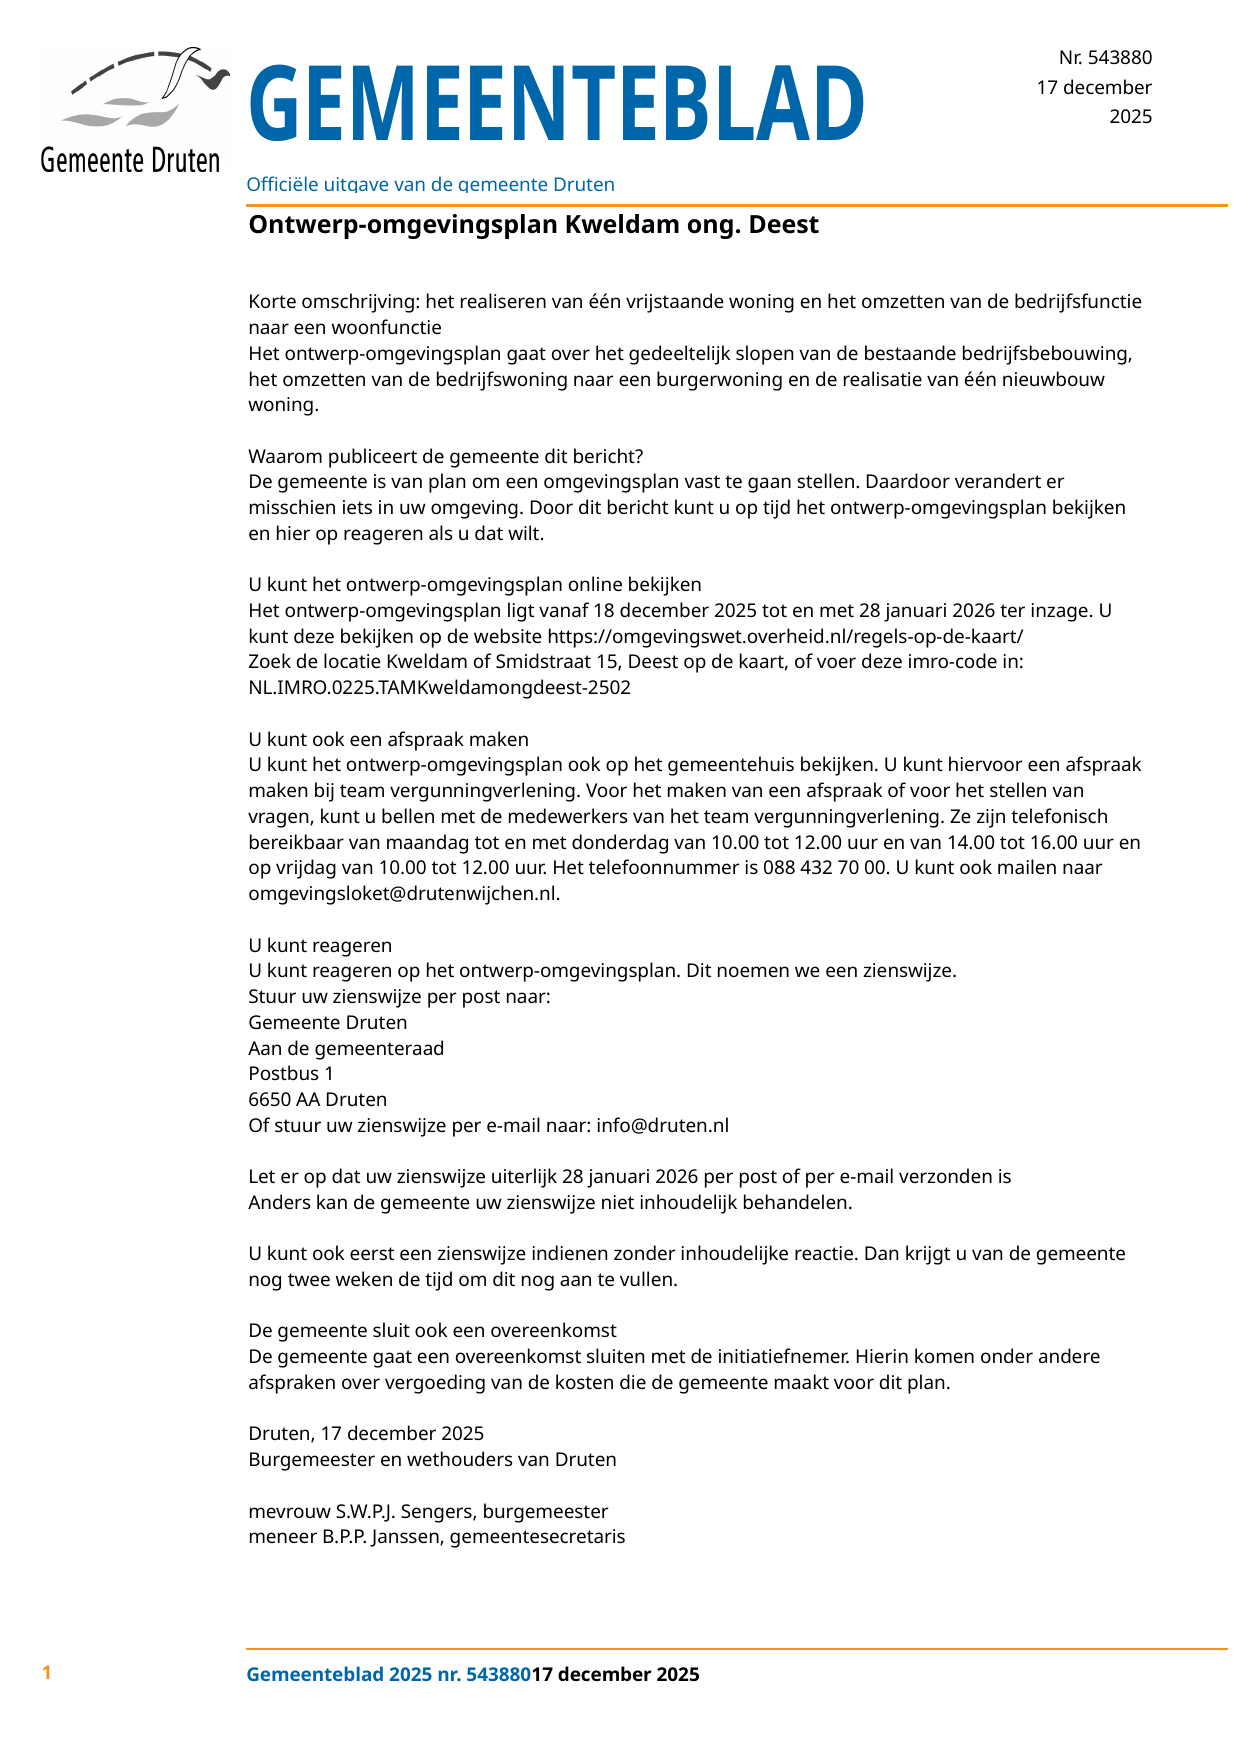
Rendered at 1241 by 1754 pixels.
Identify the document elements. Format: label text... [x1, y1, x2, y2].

text Let er op dat uw zienswijze uiterlijk 28 januari 2026 per post of per e-mail verzonden is [248, 1163, 1152, 1189]
text U kunt het ontwerp-omgevingsplan online bekijken [248, 572, 1152, 597]
text Druten, 17 december 2025 [248, 1421, 1152, 1446]
text Anders kan de gemeente uw zienswijze niet inhoudelijk behandelen. [248, 1189, 1152, 1215]
text Stuur uw zienswijze per post naar: [248, 983, 1152, 1009]
text De gemeente gaat een overeenkomst sluiten met de initiatiefnemer. Hierin komen onder andere afspraken over vergoeding van de kosten die de gemeente maakt voor dit plan. [248, 1343, 1152, 1395]
text Ontwerp-omgevingsplan Kweldam ong. Deest [248, 207, 1152, 241]
text Of stuur uw zienswijze per e-mail naar: info@druten.nl [248, 1112, 1152, 1138]
text Het ontwerp-omgevingsplan gaat over het gedeeltelijk slopen van de bestaande bedrijfsbebouwing, het omzetten van de bedrijfswoning naar een burgerwoning en de realisatie van één nieuwbouw woning. [248, 340, 1152, 417]
text De gemeente is van plan om een omgevingsplan vast te gaan stellen. Daardoor verandert er misschien iets in uw omgeving. Door dit bericht kunt u op tijd het ontwerp-omgevingsplan bekijken en hier op reageren als u dat wilt. [248, 469, 1152, 546]
text Burgemeester en wethouders van Druten [248, 1446, 1152, 1472]
text U kunt ook eerst een zienswijze indienen zonder inhoudelijke reactie. Dan krijgt u van de gemeente nog twee weken de tijd om dit nog aan te vullen. [248, 1241, 1152, 1292]
text mevrouw S.W.P.J. Sengers, burgemeester [248, 1498, 1152, 1523]
text U kunt reageren [248, 932, 1152, 957]
text 6650 AA Druten [248, 1086, 1152, 1112]
text Postbus 1 [248, 1060, 1152, 1086]
text U kunt ook een afspraak maken [248, 726, 1152, 752]
text Het ontwerp-omgevingsplan ligt vanaf 18 december 2025 tot en met 28 januari 2026 ter inzage. U kunt deze bekijken op de website https://omgevingswet.overheid.nl/regels-op-de-kaart/ [248, 597, 1152, 649]
text Aan de gemeenteraad [248, 1035, 1152, 1060]
text Waarom publiceert de gemeente dit bericht? [248, 443, 1152, 469]
picture [41, 47, 231, 172]
text Korte omschrijving: het realiseren van één vrijstaande woning en het omzetten van de bedrijfsfunctie naar een woonfunctie [248, 288, 1152, 340]
text U kunt reageren op het ontwerp-omgevingsplan. Dit noemen we een zienswijze. [248, 957, 1152, 983]
text Gemeente Druten [248, 1009, 1152, 1035]
text U kunt het ontwerp-omgevingsplan ook op het gemeentehuis bekijken. U kunt hiervoor een afspraak maken bij team vergunningverlening. Voor het maken van een afspraak of voor het stellen van vragen, kunt u bellen met de medewerkers van het team vergunningverlening. Ze zijn telefonisch bereikbaar van maandag tot en met donderdag van 10.00 tot 12.00 uur en van 14.00 tot 16.00 uur en op vrijdag van 10.00 tot 12.00 uur. Het telefoonnummer is 088 432 70 00. U kunt ook mailen naar omgevingsloket@drutenwijchen.nl. [248, 752, 1152, 906]
text Zoek de locatie Kweldam of Smidstraat 15, Deest op de kaart, of voer deze imro-code in: NL.IMRO.0225.TAMKweldamongdeest-2502 [248, 649, 1152, 700]
text De gemeente sluit ook een overeenkomst [248, 1318, 1152, 1343]
text meneer B.P.P. Janssen, gemeentesecretaris [248, 1523, 1152, 1549]
